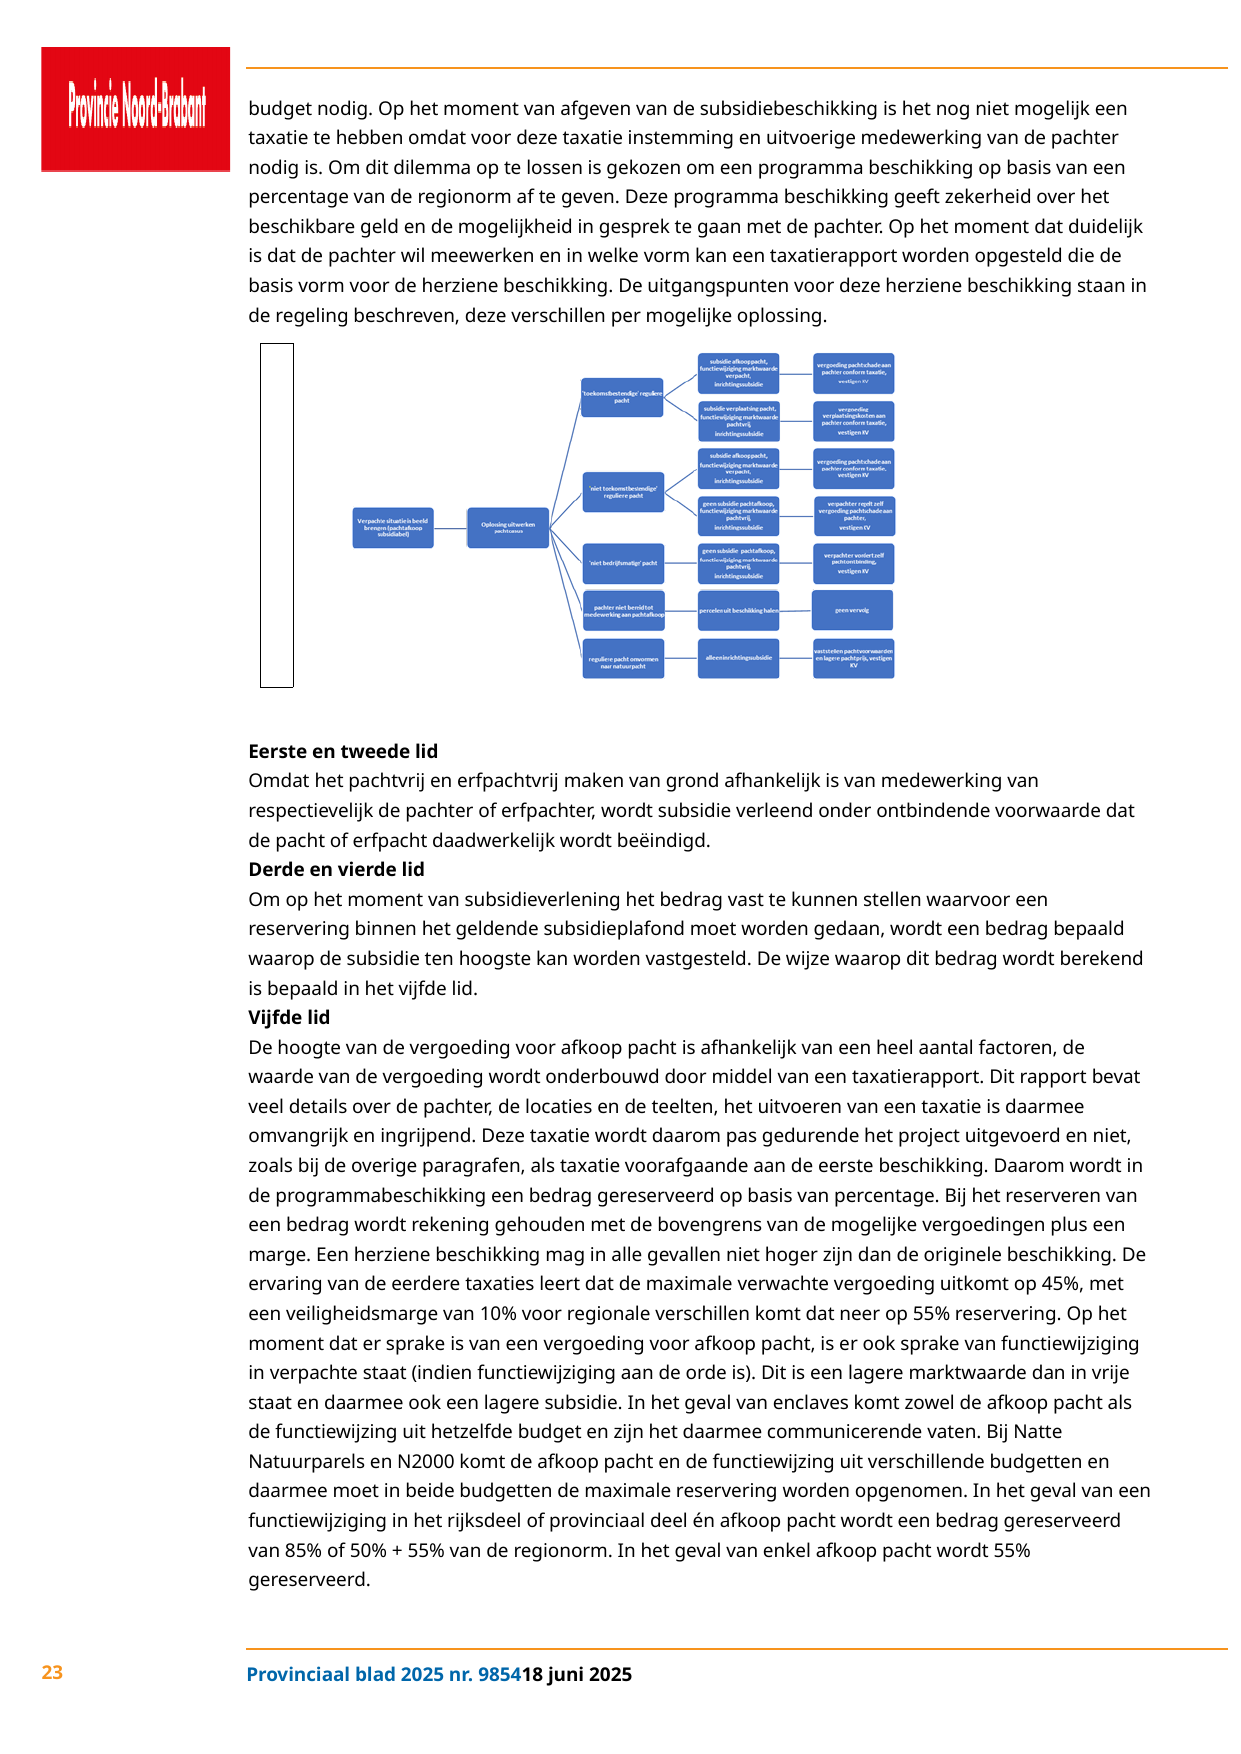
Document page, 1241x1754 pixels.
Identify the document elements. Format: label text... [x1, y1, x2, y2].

text Derde en vierde lid [248, 856, 1152, 882]
picture [268, 352, 978, 679]
text budget nodig. Op het moment van afgeven van de subsidiebeschikking is het nog niet mogelijk een taxatie te hebben omdat voor deze taxatie instemming en uitvoerige medewerking van de pachter nodig is. Om dit dilemma op te lossen is gekozen om een programma beschikking op basis van een percentage van de regionorm af te geven. Deze programma beschikking geeft zekerheid over het beschikbare geld en de mogelijkheid in gesprek te gaan met de pachter. Op het moment dat duidelijk is dat de pachter wil meewerken en in welke vorm kan een taxatierapport worden opgesteld die de basis vorm voor de herziene beschikking. De uitgangspunten voor deze herziene beschikking staan in de regeling beschreven, deze verschillen per mogelijke oplossing. [248, 95, 1152, 328]
text Om op het moment van subsidieverlening het bedrag vast te kunnen stellen waarvoor een reservering binnen het geldende subsidieplafond moet worden gedaan, wordt een bedrag bepaald waarop de subsidie ten hoogste kan worden vastgesteld. De wijze waarop dit bedrag wordt berekend is bepaald in het vijfde lid. [248, 886, 1152, 1001]
text Vijfde lid [248, 1004, 1152, 1030]
picture [41, 47, 231, 172]
text Omdat het pachtvrij en erfpachtvrij maken van grond afhankelijk is van medewerking van respectievelijk de pachter of erfpachter, wordt subsidie verleend onder ontbindende voorwaarde dat de pacht of erfpacht daadwerkelijk wordt beëindigd. [248, 768, 1152, 853]
text Eerste en tweede lid [248, 738, 1152, 764]
text De hoogte van de vergoeding voor afkoop pacht is afhankelijk van een heel aantal factoren, de waarde van de vergoeding wordt onderbouwd door middel van een taxatierapport. Dit rapport bevat veel details over de pachter, de locaties en de teelten, het uitvoeren van een taxatie is daarmee omvangrijk en ingrijpend. Deze taxatie wordt daarom pas gedurende het project uitgevoerd en niet, zoals bij de overige paragrafen, als taxatie voorafgaande aan de eerste beschikking. Daarom wordt in de programmabeschikking een bedrag gereserveerd op basis van percentage. Bij het reserveren van een bedrag wordt rekening gehouden met de bovengrens van de mogelijke vergoedingen plus een marge. Een herziene beschikking mag in alle gevallen niet hoger zijn dan de originele beschikking. De ervaring van de eerdere taxaties leert dat de maximale verwachte vergoeding uitkomt op 45%, met een veiligheidsmarge van 10% voor regionale verschillen komt dat neer op 55% reservering. Op het moment dat er sprake is van een vergoeding voor afkoop pacht, is er ook sprake van functiewijziging in verpachte staat (indien functiewijziging aan de orde is). Dit is een lagere marktwaarde dan in vrije staat en daarmee ook een lagere subsidie. In het geval van enclaves komt zowel de afkoop pacht als de functiewijzing uit hetzelfde budget en zijn het daarmee communicerende vaten. Bij Natte Natuurparels en N2000 komt de afkoop pacht en de functiewijzing uit verschillende budgetten en daarmee moet in beide budgetten de maximale reservering worden opgenomen. In het geval van een functiewijziging in het rijksdeel of provinciaal deel én afkoop pacht wordt een bedrag gereserveerd van 85% of 50% + 55% van de regionorm. In het geval van enkel afkoop pacht wordt 55% gereserveerd. [248, 1034, 1152, 1592]
